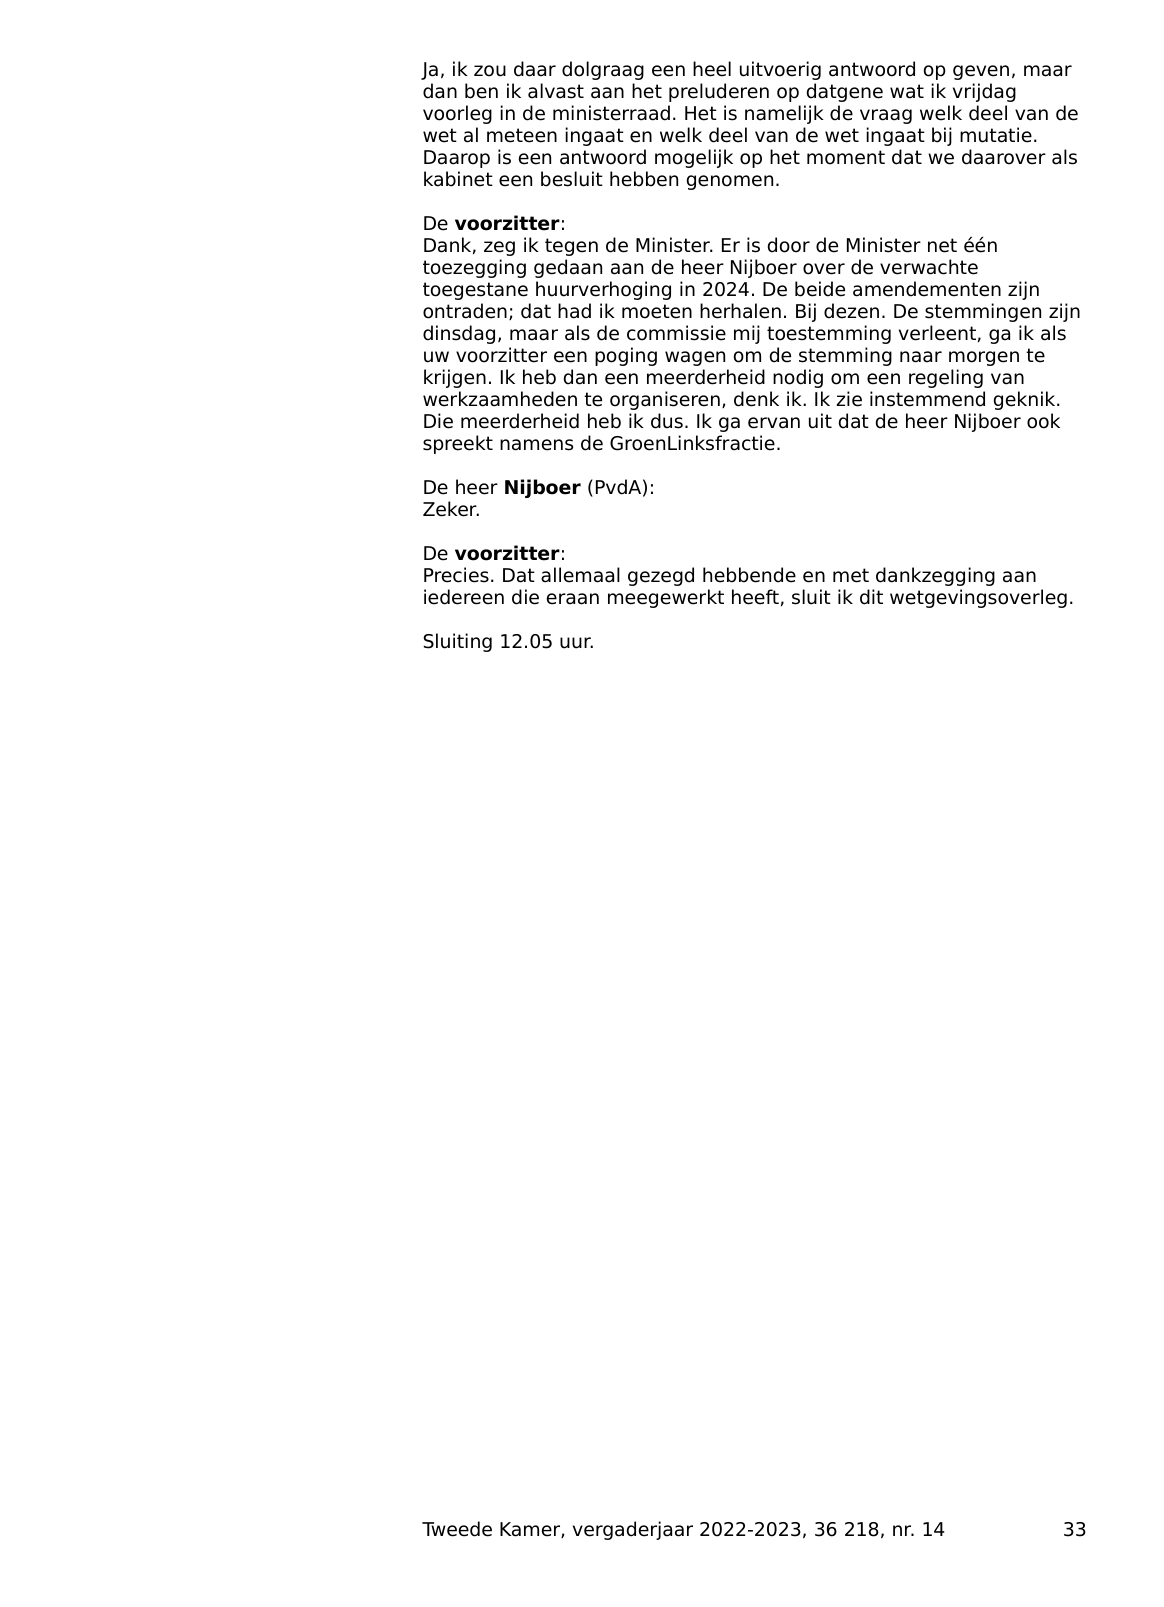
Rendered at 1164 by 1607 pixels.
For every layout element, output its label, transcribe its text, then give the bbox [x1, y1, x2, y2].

text Ja, ik zou daar dolgraag een heel uitvoerig antwoord op geven, maar dan ben ik alvast aan het preluderen op datgene wat ik vrijdag voorleg in de ministerraad. Het is namelijk de vraag welk deel van de wet al meteen ingaat en welk deel van de wet ingaat bij mutatie. Daarop is een antwoord mogelijk op het moment dat we daarover als kabinet een besluit hebben genomen. [422, 59, 1087, 191]
text De heer Nijboer (PvdA): [422, 477, 1087, 499]
text Precies. Dat allemaal gezegd hebbende en met dankzegging aan iedereen die eraan meegewerkt heeft, sluit ik dit wetgevingsoverleg. [422, 565, 1087, 609]
text Sluiting 12.05 uur. [422, 631, 1087, 653]
text De voorzitter: [422, 543, 1087, 565]
text Zeker. [422, 499, 1087, 521]
text De voorzitter: [422, 213, 1087, 235]
text Dank, zeg ik tegen de Minister. Er is door de Minister net één toezegging gedaan aan de heer Nijboer over de verwachte toegestane huurverhoging in 2024. De beide amendementen zijn ontraden; dat had ik moeten herhalen. Bij dezen. De stemmingen zijn dinsdag, maar als de commissie mij toestemming verleent, ga ik als uw voorzitter een poging wagen om de stemming naar morgen te krijgen. Ik heb dan een meerderheid nodig om een regeling van werkzaamheden te organiseren, denk ik. Ik zie instemmend geknik. Die meerderheid heb ik dus. Ik ga ervan uit dat de heer Nijboer ook spreekt namens de GroenLinksfractie. [422, 235, 1087, 455]
